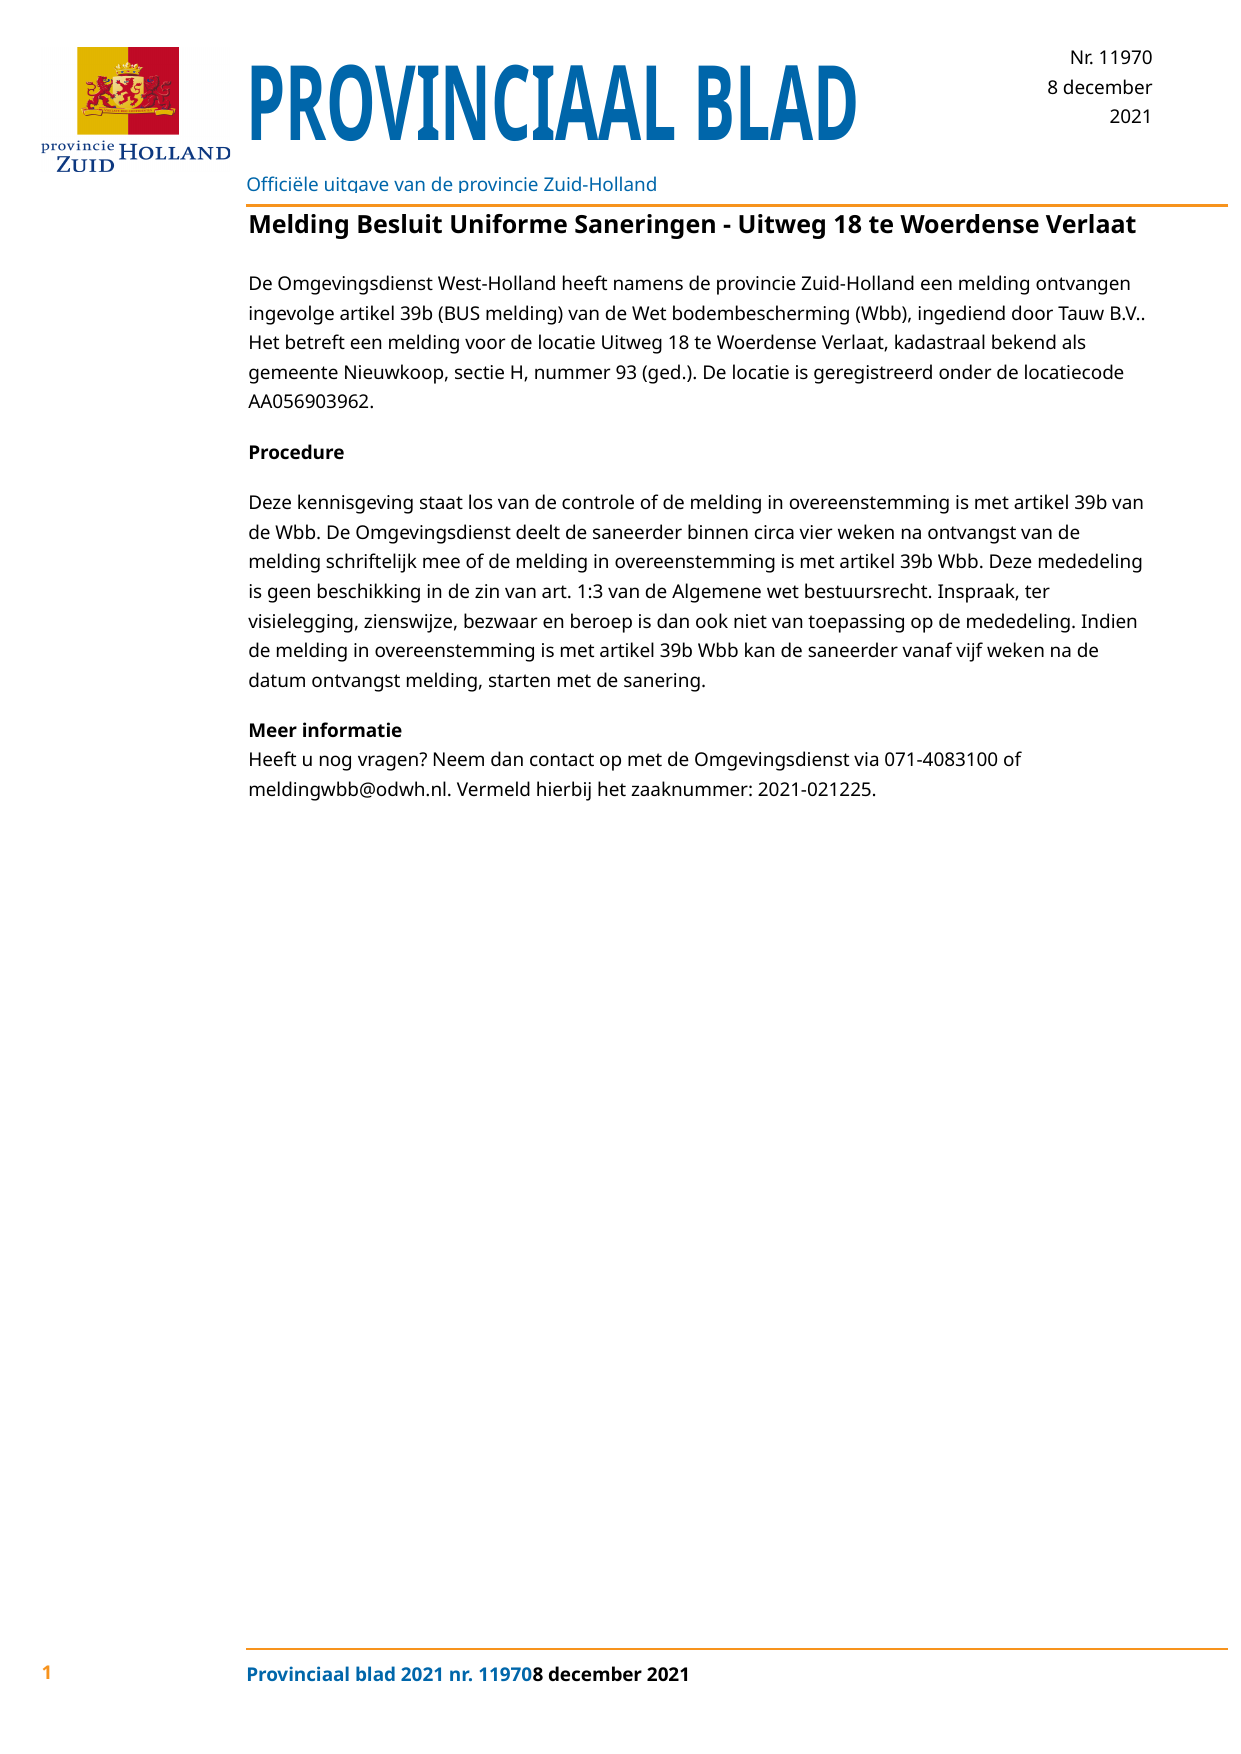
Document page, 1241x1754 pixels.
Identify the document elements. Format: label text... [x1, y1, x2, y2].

picture [41, 47, 231, 172]
text De Omgevingsdienst West-Holland heeft namens de provincie Zuid-Holland een melding ontvangen ingevolge artikel 39b (BUS melding) van de Wet bodembescherming (Wbb), ingediend door Tauw B.V.. Het betreft een melding voor de locatie Uitweg 18 te Woerdense Verlaat, kadastraal bekend als gemeente Nieuwkoop, sectie H, nummer 93 (ged.). De locatie is geregistreerd onder de locatiecode AA056903962. [248, 270, 1152, 414]
table_header Meer informatie [248, 718, 1152, 743]
text Heeft u nog vragen? Neem dan contact op met de Omgevingsdienst via 071-4083100 of meldingwbb@odwh.nl. Vermeld hierbij het zaaknummer: 2021-021225. [248, 746, 1152, 802]
text Procedure [248, 439, 1152, 465]
text Deze kennisgeving staat los van de controle of de melding in overeenstemming is met artikel 39b van de Wbb. De Omgevingsdienst deelt de saneerder binnen circa vier weken na ontvangst van de melding schriftelijk mee of de melding in overeenstemming is met artikel 39b Wbb. Deze mededeling is geen beschikking in de zin van art. 1:3 van de Algemene wet bestuursrecht. Inspraak, ter visielegging, zienswijze, bezwaar en beroep is dan ook niet van toepassing op de mededeling. Indien de melding in overeenstemming is met artikel 39b Wbb kan de saneerder vanaf vijf weken na de datum ontvangst melding, starten met de sanering. [248, 489, 1152, 693]
text Melding Besluit Uniforme Saneringen - Uitweg 18 te Woerdense Verlaat [248, 207, 1152, 241]
